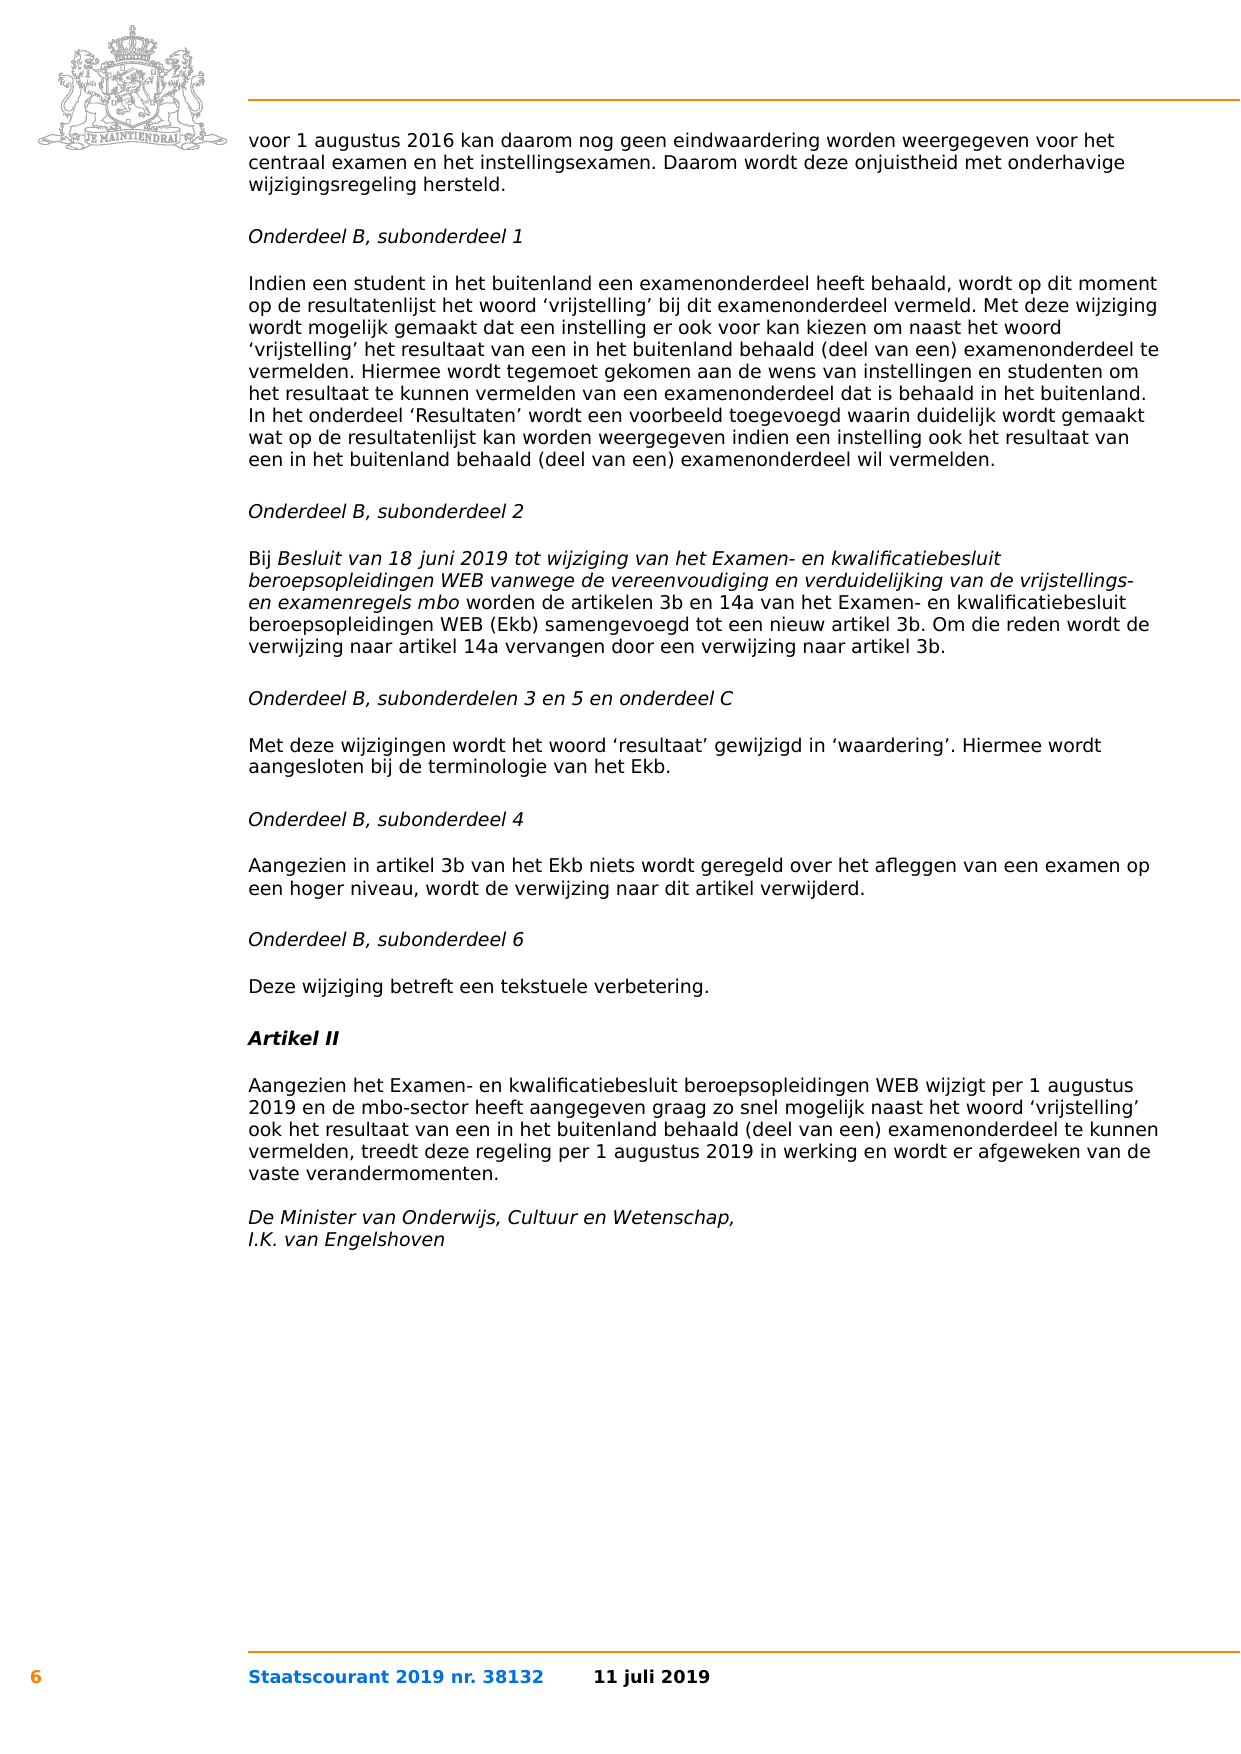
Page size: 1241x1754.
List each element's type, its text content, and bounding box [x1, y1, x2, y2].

subtitle Artikel II [248, 1028, 1163, 1050]
subtitle Onderdeel B, subonderdeel 4 [248, 808, 1163, 830]
subtitle Onderdeel B, subonderdeel 2 [248, 501, 1163, 523]
subtitle Onderdeel B, subonderdeel 6 [248, 929, 1163, 951]
text Bij Besluit van 18 juni 2019 tot wijziging van het Examen- en kwalificatiebesluit beroepsopleidingen WEB vanwege de vereenvoudiging en verduidelijking van de vrijstellings- en examenregels mbo worden de artikelen 3b en 14a van het Examen- en kwalificatiebesluit beroepsopleidingen WEB (Ekb) samengevoegd tot een nieuw artikel 3b. Om die reden wordt de verwijzing naar artikel 14a vervangen door een verwijzing naar artikel 3b. [248, 548, 1163, 657]
text Aangezien het Examen- en kwalificatiebesluit beroepsopleidingen WEB wijzigt per 1 augustus 2019 en de mbo-sector heeft aangegeven graag zo snel mogelijk naast het woord ‘vrijstelling’ ook het resultaat van een in het buitenland behaald (deel van een) examenonderdeel te kunnen vermelden, treedt deze regeling per 1 augustus 2019 in werking en wordt er afgeweken van de vaste verandermomenten. [248, 1075, 1163, 1185]
text Deze wijziging betreft een tekstuele verbetering. [248, 976, 1163, 998]
subtitle Onderdeel B, subonderdelen 3 en 5 en onderdeel C [248, 687, 1163, 709]
text Met deze wijzigingen wordt het woord ‘resultaat’ gewijzigd in ‘waardering’. Hiermee wordt aangesloten bij de terminologie van het Ekb. [248, 734, 1163, 778]
text voor 1 augustus 2016 kan daarom nog geen eindwaardering worden weergegeven voor het centraal examen en het instellingsexamen. Daarom wordt deze onjuistheid met onderhavige wijzigingsregeling hersteld. [248, 130, 1163, 196]
text Indien een student in het buitenland een examenonderdeel heeft behaald, wordt op dit moment op de resultatenlijst het woord ‘vrijstelling’ bij dit examenonderdeel vermeld. Met deze wijziging wordt mogelijk gemaakt dat een instelling er ook voor kan kiezen om naast het woord ‘vrijstelling’ het resultaat van een in het buitenland behaald (deel van een) examenonderdeel te vermelden. Hiermee wordt tegemoet gekomen aan de wens van instellingen en studenten om het resultaat te kunnen vermelden van een examenonderdeel dat is behaald in het buitenland. In het onderdeel ‘Resultaten’ wordt een voorbeeld toegevoegd waarin duidelijk wordt gemaakt wat op de resultatenlijst kan worden weergegeven indien een instelling ook het resultaat van een in het buitenland behaald (deel van een) examenonderdeel wil vermelden. [248, 273, 1163, 471]
subtitle Onderdeel B, subonderdeel 1 [248, 226, 1163, 248]
picture [38, 25, 227, 150]
text De Minister van Onderwijs, Cultuur en Wetenschap, I.K. van Engelshoven [248, 1207, 1163, 1251]
text Aangezien in artikel 3b van het Ekb niets wordt geregeld over het afleggen van een examen op een hoger niveau, wordt de verwijzing naar dit artikel verwijderd. [248, 855, 1163, 899]
